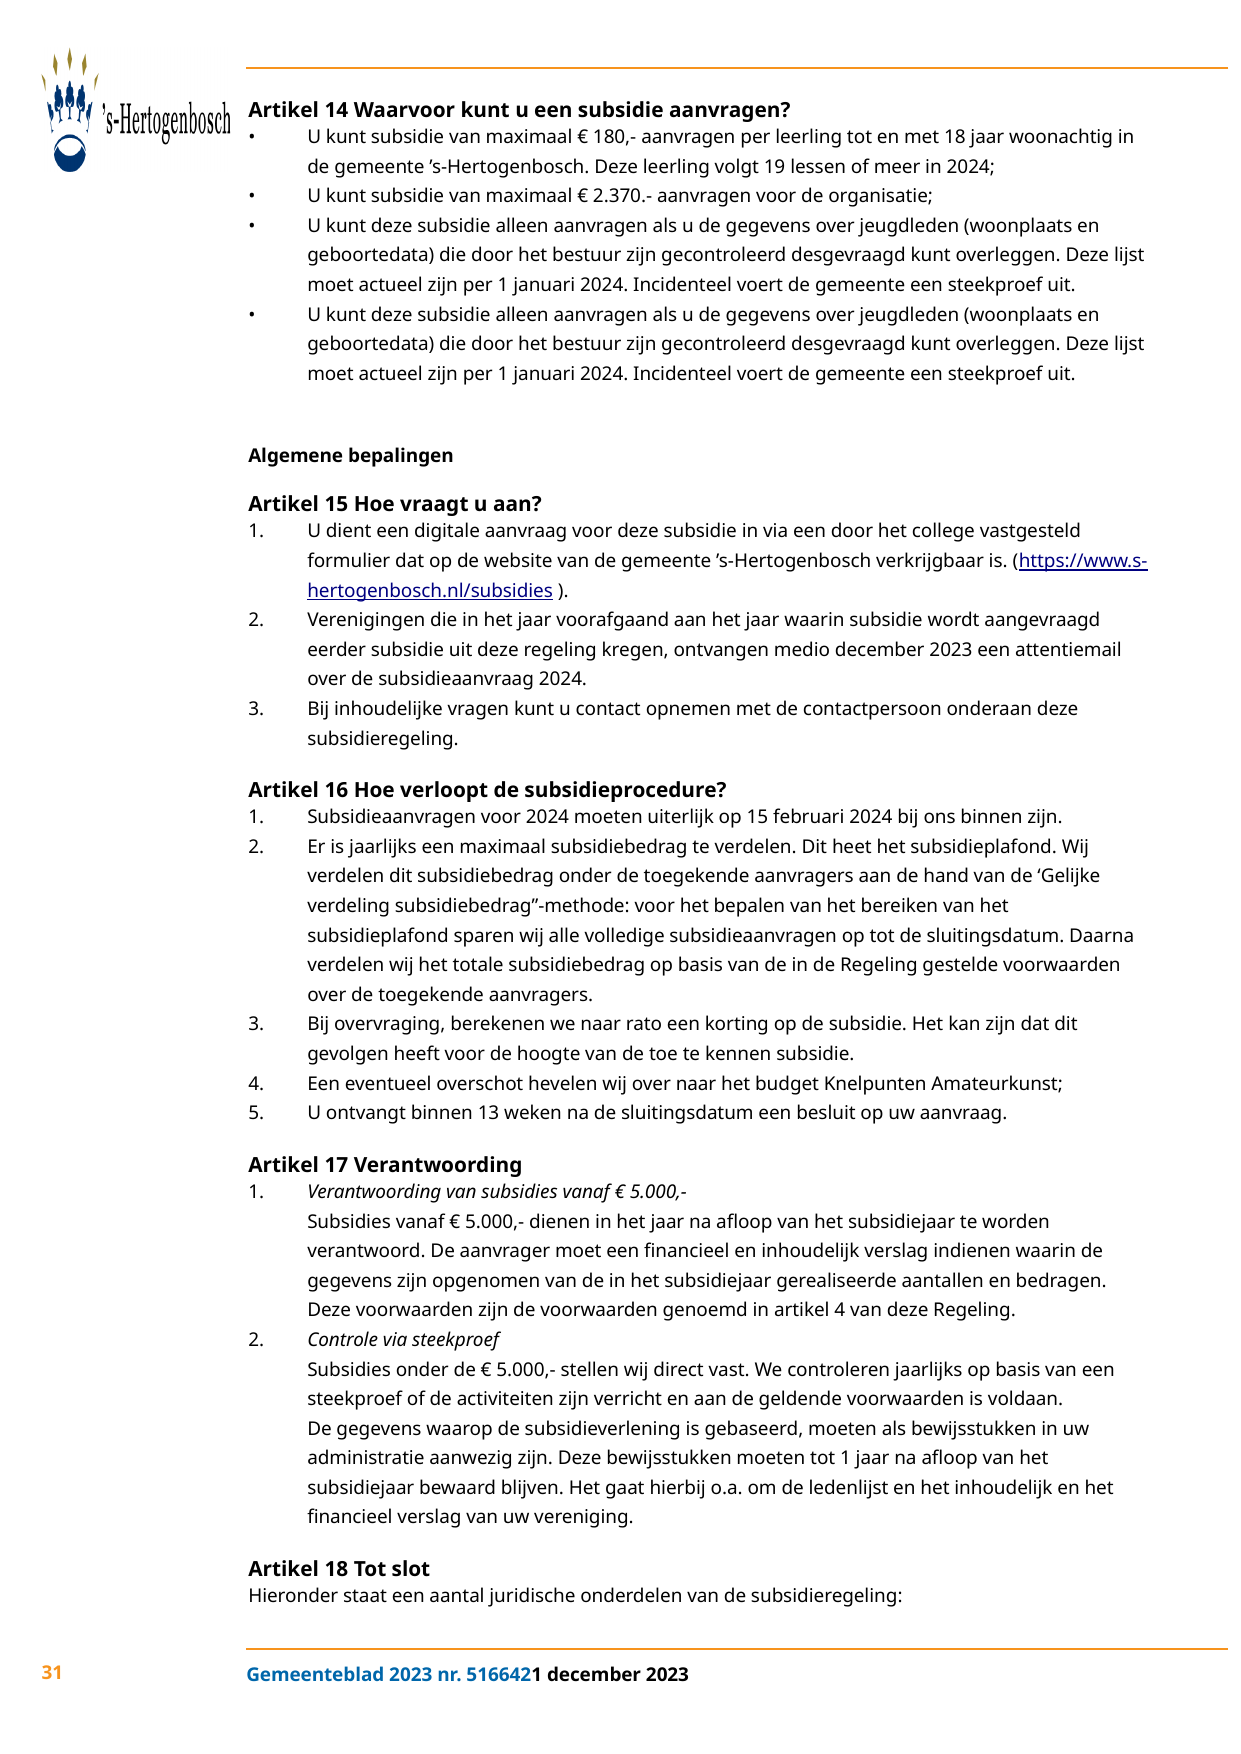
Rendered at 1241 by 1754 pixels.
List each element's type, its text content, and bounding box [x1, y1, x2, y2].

text Artikel 18 Tot slot [248, 1554, 1152, 1582]
list Controle via steekproef [248, 1326, 1152, 1352]
text Artikel 15 Hoe vraagt u aan? [248, 489, 1152, 518]
list U kunt deze subsidie alleen aanvragen als u de gegevens over jeugdleden (woonplaats en geboortedata) die door het bestuur zijn gecontroleerd desgevraagd kunt overleggen. Deze lijst moet actueel zijn per 1 januari 2024. Incidenteel voert de gemeente een steekproef uit. [248, 212, 1152, 297]
list Subsidies onder de € 5.000,- stellen wij direct vast. We controleren jaarlijks op basis van een steekproef of de activiteiten zijn verricht en aan de geldende voorwaarden is voldaan. [248, 1356, 1152, 1411]
list U kunt subsidie van maximaal € 180,- aanvragen per leerling tot en met 18 jaar woonachtig in de gemeente ’s-Hertogenbosch. Deze leerling volgt 19 lessen of meer in 2024; [248, 123, 1152, 178]
list U dient een digitale aanvraag voor deze subsidie in via een door het college vastgesteld formulier dat op de website van de gemeente ’s-Hertogenbosch verkrijgbaar is. (https://www.s-hertogenbosch.nl/subsidies ). [248, 518, 1152, 602]
list Verenigingen die in het jaar voorafgaand aan het jaar waarin subsidie wordt aangevraagd eerder subsidie uit deze regeling kregen, ontvangen medio december 2023 een attentiemail over de subsidieaanvraag 2024. [248, 606, 1152, 691]
list U ontvangt binnen 13 weken na de sluitingsdatum een besluit op uw aanvraag. [248, 1099, 1152, 1125]
list Subsidieaanvragen voor 2024 moeten uiterlijk op 15 februari 2024 bij ons binnen zijn. [248, 803, 1152, 829]
list Bij overvraging, berekenen we naar rato een korting op de subsidie. Het kan zijn dat dit gevolgen heeft voor de hoogte van de toe te kennen subsidie. [248, 1011, 1152, 1066]
text Artikel 16 Hoe verloopt de subsidieprocedure? [248, 775, 1152, 803]
text Artikel 17 Verantwoording [248, 1150, 1152, 1178]
list Een eventueel overschot hevelen wij over naar het budget Knelpunten Amateurkunst; [248, 1070, 1152, 1096]
text Algemene bepalingen [248, 440, 1152, 468]
list Er is jaarlijks een maximaal subsidiebedrag te verdelen. Dit heet het subsidieplafond. Wij verdelen dit subsidiebedrag onder de toegekende aanvragers aan de hand van de ‘Gelijke verdeling subsidiebedrag”-methode: voor het bepalen van het bereiken van het subsidieplafond sparen wij alle volledige subsidieaanvragen op tot de sluitingsdatum. Daarna verdelen wij het totale subsidiebedrag op basis van de in de Regeling gestelde voorwaarden over de toegekende aanvragers. [248, 833, 1152, 1007]
list Subsidies vanaf € 5.000,- dienen in het jaar na afloop van het subsidiejaar te worden verantwoord. De aanvrager moet een financieel en inhoudelijk verslag indienen waarin de gegevens zijn opgenomen van de in het subsidiejaar gerealiseerde aantallen en bedragen. Deze voorwaarden zijn de voorwaarden genoemd in artikel 4 van deze Regeling. [248, 1208, 1152, 1322]
picture [41, 47, 231, 172]
list U kunt subsidie van maximaal € 2.370.- aanvragen voor de organisatie; [248, 182, 1152, 208]
list Verantwoording van subsidies vanaf € 5.000,- [248, 1178, 1152, 1204]
text Hieronder staat een aantal juridische onderdelen van de subsidieregeling: [248, 1582, 1152, 1608]
list De gegevens waarop de subsidieverlening is gebaseerd, moeten als bewijsstukken in uw administratie aanwezig zijn. Deze bewijsstukken moeten tot 1 jaar na afloop van het subsidiejaar bewaard blijven. Het gaat hierbij o.a. om de ledenlijst en het inhoudelijk en het financieel verslag van uw vereniging. [248, 1415, 1152, 1529]
text Artikel 14 Waarvoor kunt u een subsidie aanvragen? [248, 95, 1152, 123]
list U kunt deze subsidie alleen aanvragen als u de gegevens over jeugdleden (woonplaats en geboortedata) die door het bestuur zijn gecontroleerd desgevraagd kunt overleggen. Deze lijst moet actueel zijn per 1 januari 2024. Incidenteel voert de gemeente een steekproef uit. [248, 301, 1152, 386]
list Bij inhoudelijke vragen kunt u contact opnemen met de contactpersoon onderaan deze subsidieregeling. [248, 695, 1152, 750]
